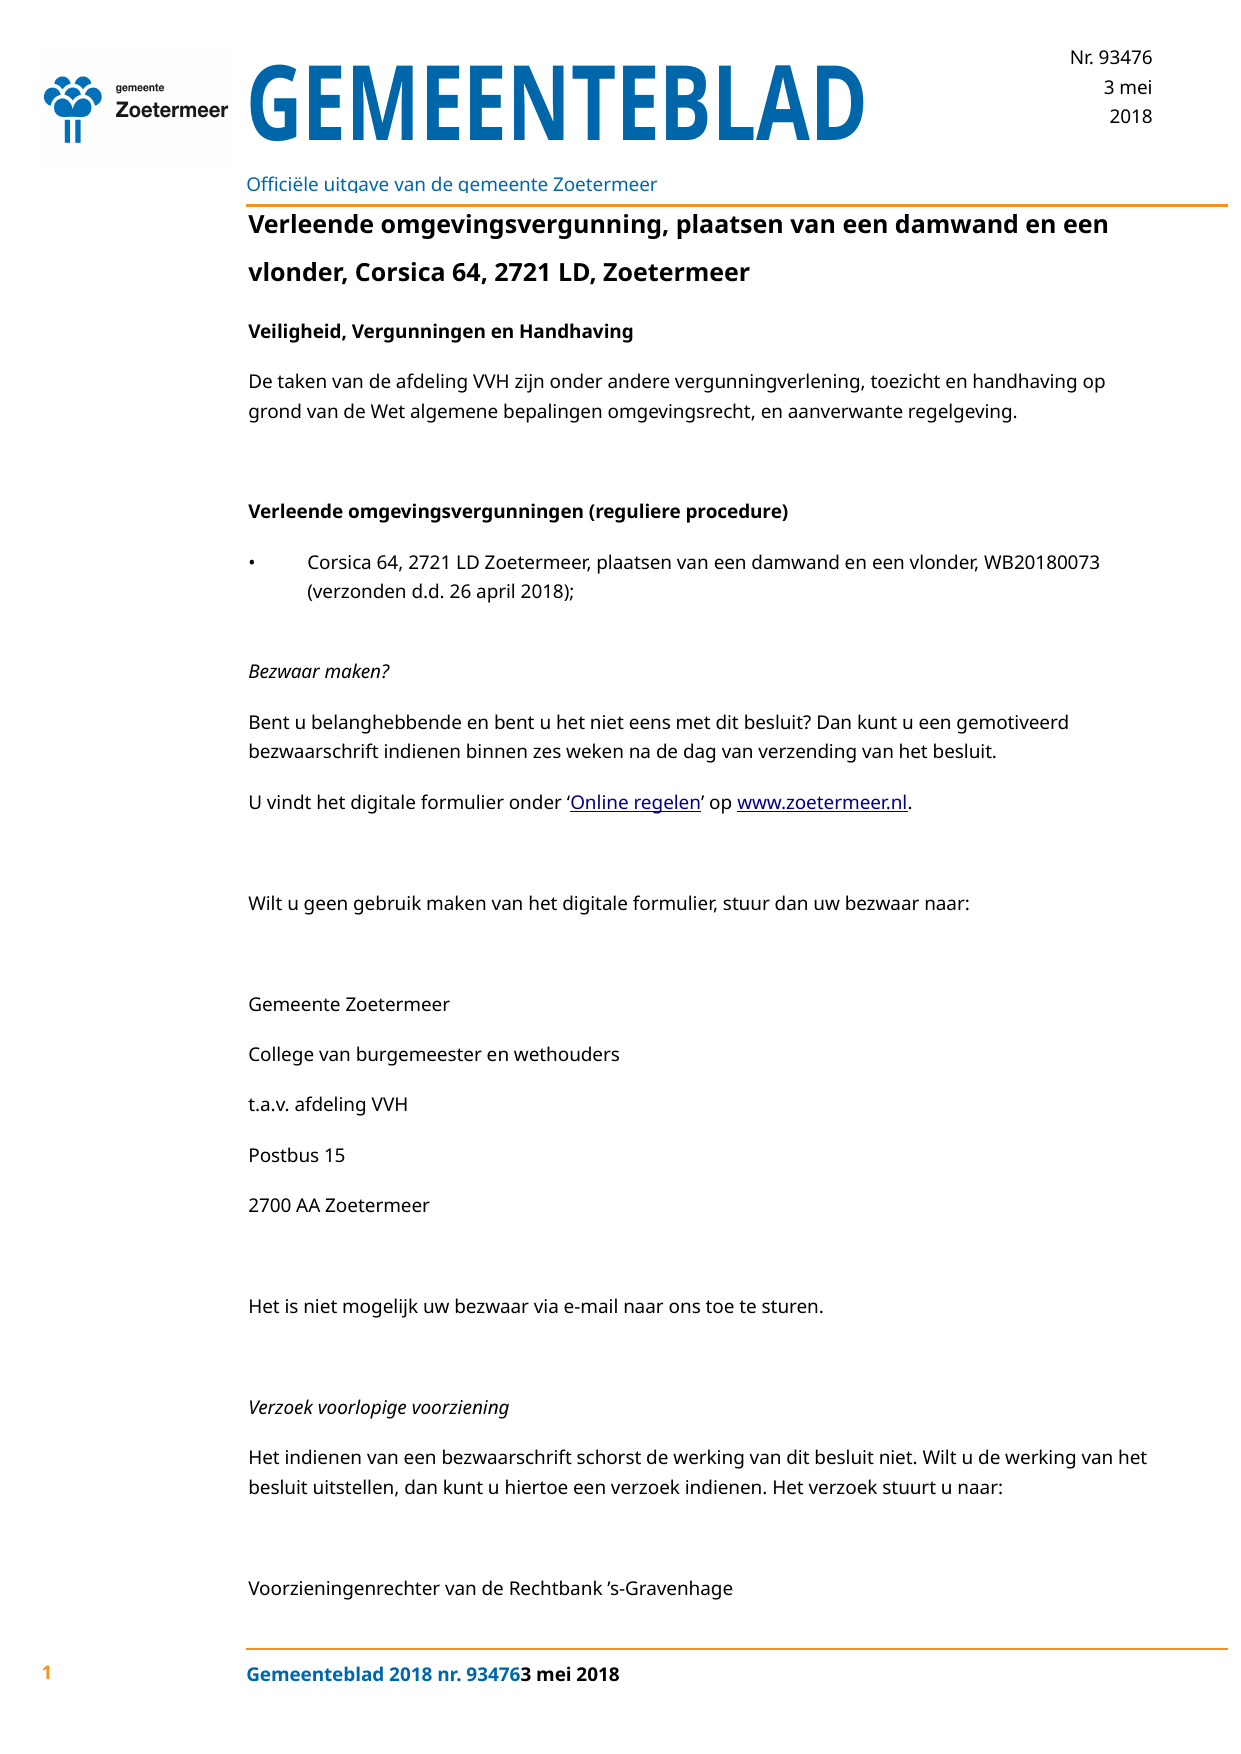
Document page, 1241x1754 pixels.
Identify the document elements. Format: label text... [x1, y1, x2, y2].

text Verzoek voorlopige voorziening [248, 1394, 1152, 1420]
text Voorzieningenrechter van de Rechtbank ’s-Gravenhage [248, 1575, 1152, 1601]
text Postbus 15 [248, 1142, 1152, 1168]
text Veiligheid, Vergunningen en Handhaving [248, 318, 1152, 344]
text Verleende omgevingsvergunning, plaatsen van een damwand en een vlonder, Corsica 64, 2721 LD, Zoetermeer [248, 207, 1152, 288]
text Verleende omgevingsvergunningen (reguliere procedure) [248, 499, 1152, 524]
text De taken van de afdeling VVH zijn onder andere vergunningverlening, toezicht en handhaving op grond van de Wet algemene bepalingen omgevingsrecht, en aanverwante regelgeving. [248, 368, 1152, 424]
text Bent u belanghebbende en bent u het niet eens met dit besluit? Dan kunt u een gemotiveerd bezwaarschrift indienen binnen zes weken na de dag van verzending van het besluit. [248, 709, 1152, 764]
list Corsica 64, 2721 LD Zoetermeer, plaatsen van een damwand en een vlonder, WB20180073 (verzonden d.d. 26 april 2018); [248, 549, 1152, 604]
text College van burgemeester en wethouders [248, 1041, 1152, 1067]
text 2700 AA Zoetermeer [248, 1192, 1152, 1218]
text Het indienen van een bezwaarschrift schorst de werking van dit besluit niet. Wilt u de werking van het besluit uitstellen, dan kunt u hiertoe een verzoek indienen. Het verzoek stuurt u naar: [248, 1444, 1152, 1500]
text Gemeente Zoetermeer [248, 991, 1152, 1017]
text U vindt het digitale formulier onder ‘Online regelen’ op www.zoetermeer.nl. [248, 789, 1152, 815]
text t.a.v. afdeling VVH [248, 1092, 1152, 1117]
text Het is niet mogelijk uw bezwaar via e-mail naar ons toe te sturen. [248, 1293, 1152, 1319]
text Bezwaar maken? [248, 659, 1152, 684]
picture [41, 47, 231, 172]
text Wilt u geen gebruik maken van het digitale formulier, stuur dan uw bezwaar naar: [248, 890, 1152, 916]
